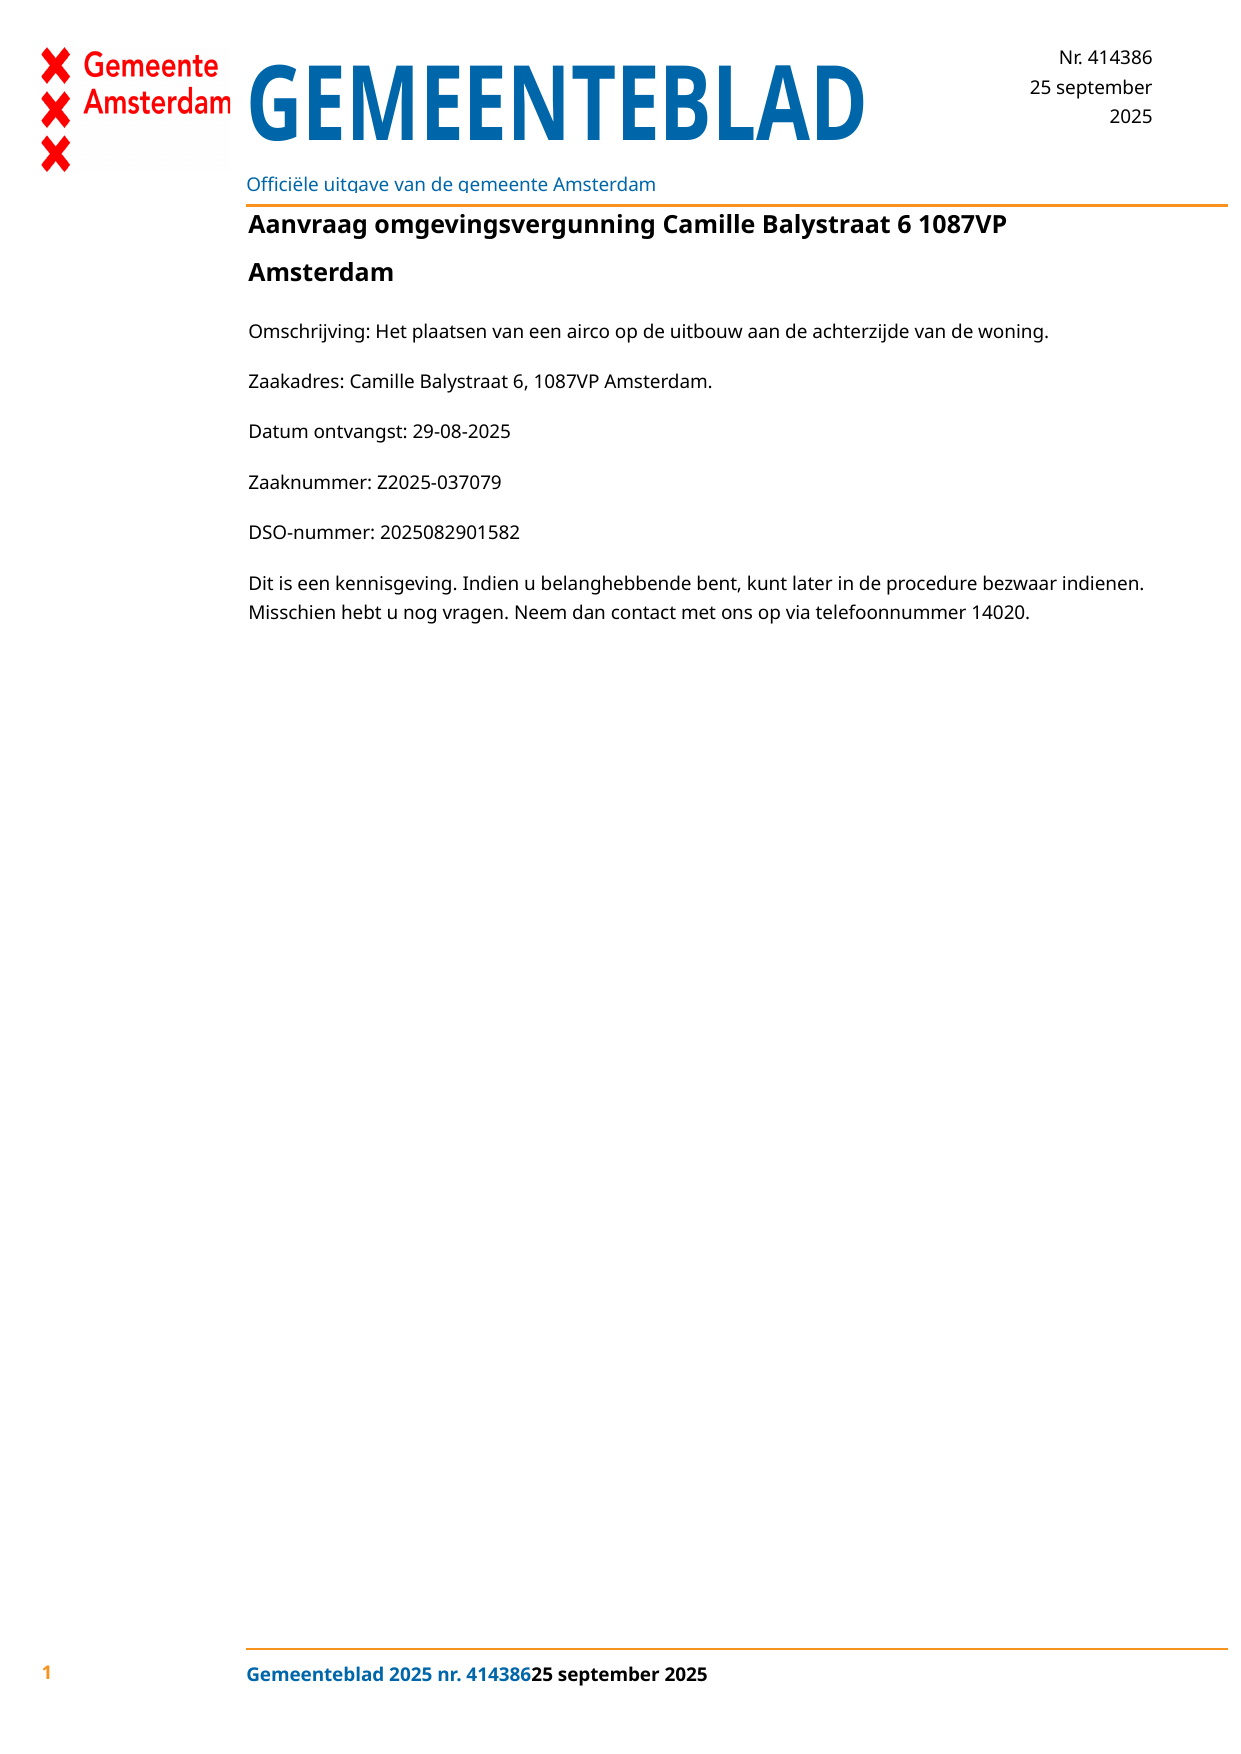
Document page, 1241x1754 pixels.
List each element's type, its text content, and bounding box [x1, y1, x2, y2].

text Aanvraag omgevingsvergunning Camille Balystraat 6 1087VP Amsterdam [248, 207, 1152, 288]
text Zaakadres: Camille Balystraat 6, 1087VP Amsterdam. [248, 368, 1152, 394]
picture [41, 47, 231, 172]
text Dit is een kennisgeving. Indien u belanghebbende bent, kunt later in de procedure bezwaar indienen. Misschien hebt u nog vragen. Neem dan contact met ons op via telefoonnummer 14020. [248, 570, 1152, 625]
text Datum ontvangst: 29-08-2025 [248, 419, 1152, 444]
text Zaaknummer: Z2025-037079 [248, 469, 1152, 495]
text DSO-nummer: 2025082901582 [248, 519, 1152, 545]
text Omschrijving: Het plaatsen van een airco op de uitbouw aan de achterzijde van de woning. [248, 318, 1152, 344]
